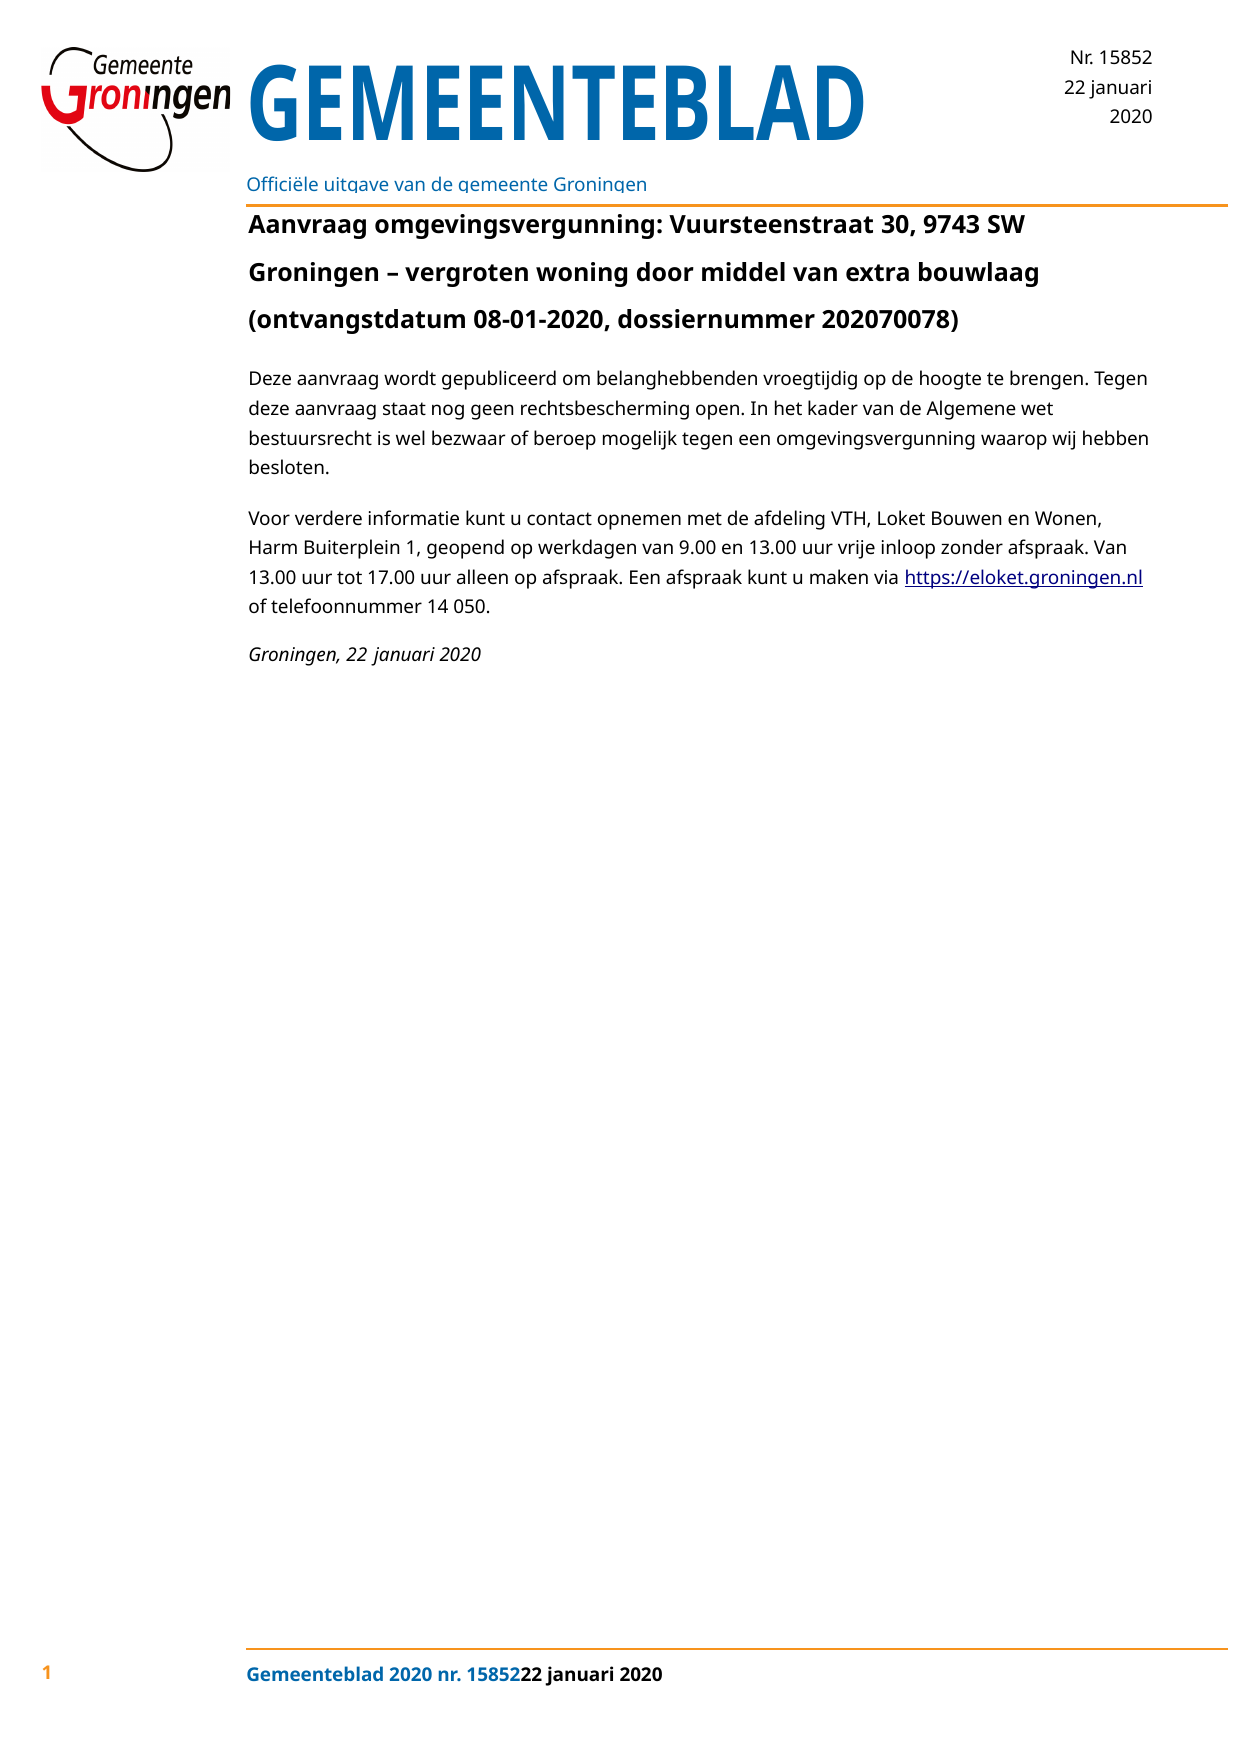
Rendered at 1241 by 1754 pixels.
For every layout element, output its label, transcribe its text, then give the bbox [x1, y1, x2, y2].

picture [41, 47, 231, 172]
text Groningen, 22 januari 2020 [248, 641, 1152, 667]
text Voor verdere informatie kunt u contact opnemen met de afdeling VTH, Loket Bouwen en Wonen, Harm Buiterplein 1, geopend op werkdagen van 9.00 en 13.00 uur vrije inloop zonder afspraak. Van 13.00 uur tot 17.00 uur alleen op afspraak. Een afspraak kunt u maken via https://eloket.groningen.nl of telefoonnummer 14 050. [248, 505, 1152, 619]
text Aanvraag omgevingsvergunning: Vuursteenstraat 30, 9743 SW Groningen – vergroten woning door middel van extra bouwlaag (ontvangstdatum 08-01-2020, dossiernummer 202070078) [248, 207, 1152, 336]
text Deze aanvraag wordt gepubliceerd om belanghebbenden vroegtijdig op de hoogte te brengen. Tegen deze aanvraag staat nog geen rechtsbescherming open. In het kader van de Algemene wet bestuursrecht is wel bezwaar of beroep mogelijk tegen een omgevingsvergunning waarop wij hebben besloten. [248, 366, 1152, 480]
